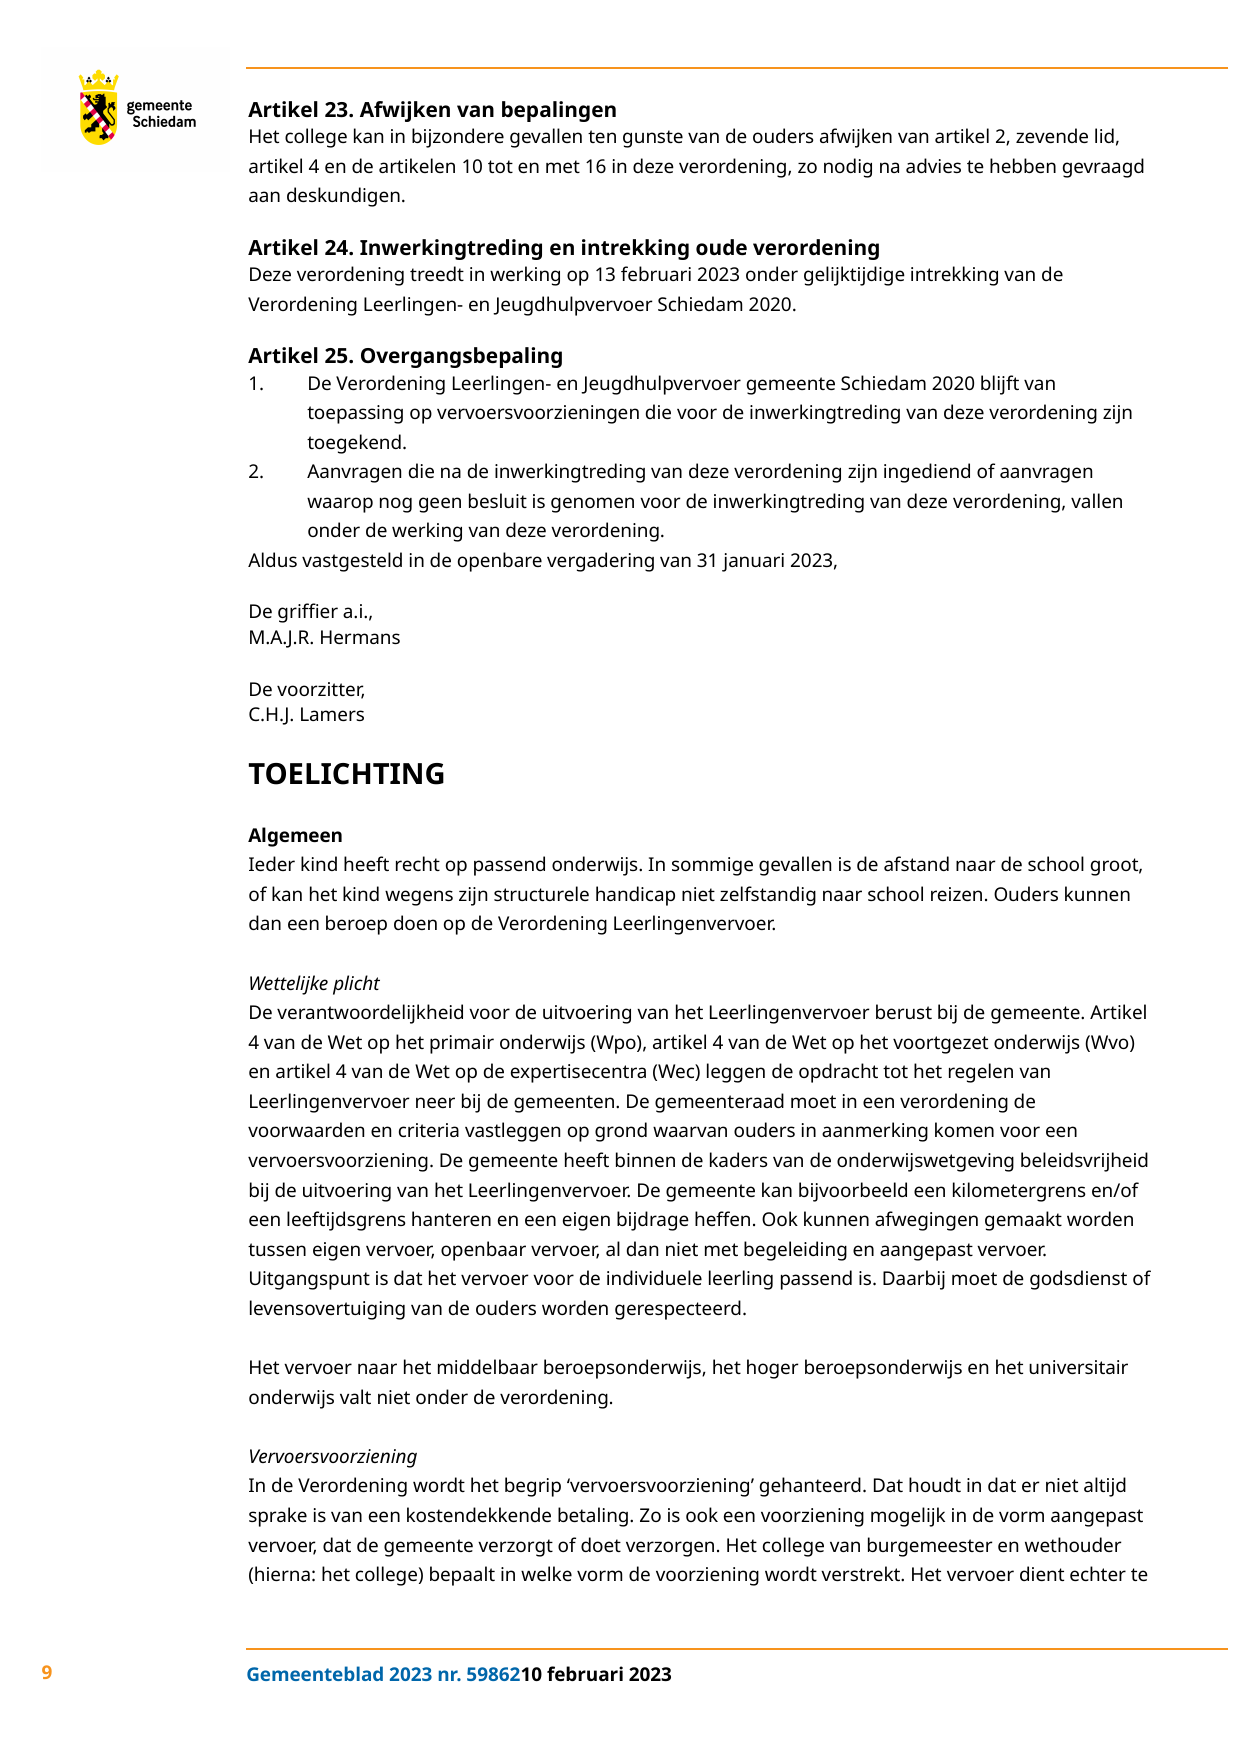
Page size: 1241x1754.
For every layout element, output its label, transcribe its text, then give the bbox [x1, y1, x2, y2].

text Aldus vastgesteld in de openbare vergadering van 31 januari 2023, [248, 547, 1152, 573]
text De voorzitter, [248, 676, 1152, 702]
text De griffier a.i., [248, 599, 1152, 624]
text Ieder kind heeft recht op passend onderwijs. In sommige gevallen is de afstand naar de school groot, of kan het kind wegens zijn structurele handicap niet zelfstandig naar school reizen. Ouders kunnen dan een beroep doen op de Verordening Leerlingenvervoer. [248, 851, 1152, 936]
text Het college kan in bijzondere gevallen ten gunste van de ouders afwijken van artikel 2, zevende lid, artikel 4 en de artikelen 10 tot en met 16 in deze verordening, zo nodig na advies te hebben gevraagd aan deskundigen. [248, 123, 1152, 208]
text Deze verordening treedt in werking op 13 februari 2023 onder gelijktijdige intrekking van de Verordening Leerlingen- en Jeugdhulpvervoer Schiedam 2020. [248, 261, 1152, 317]
text Artikel 23. Afwijken van bepalingen [248, 95, 1152, 123]
text Artikel 25. Overgangsbepaling [248, 341, 1152, 370]
text C.H.J. Lamers [248, 702, 1152, 727]
text M.A.J.R. Hermans [248, 624, 1152, 650]
text De verantwoordelijkheid voor de uitvoering van het Leerlingenvervoer berust bij de gemeente. Artikel 4 van de Wet op het primair onderwijs (Wpo), artikel 4 van de Wet op het voortgezet onderwijs (Wvo) en artikel 4 van de Wet op de expertisecentra (Wec) leggen de opdracht tot het regelen van Leerlingenvervoer neer bij de gemeenten. De gemeenteraad moet in een verordening de voorwaarden en criteria vastleggen op grond waarvan ouders in aanmerking komen voor een vervoersvoorziening. De gemeente heeft binnen de kaders van de onderwijswetgeving beleidsvrijheid bij de uitvoering van het Leerlingenvervoer. De gemeente kan bijvoorbeeld een kilometergrens en/of een leeftijdsgrens hanteren en een eigen bijdrage heffen. Ook kunnen afwegingen gemaakt worden tussen eigen vervoer, openbaar vervoer, al dan niet met begeleiding en aangepast vervoer. Uitgangspunt is dat het vervoer voor de individuele leerling passend is. Daarbij moet de godsdienst of levensovertuiging van de ouders worden gerespecteerd. [248, 999, 1152, 1321]
text Wettelijke plicht [248, 970, 1152, 996]
picture [41, 47, 231, 172]
text In de Verordening wordt het begrip ‘vervoersvoorziening’ gehanteerd. Dat houdt in dat er niet altijd sprake is van een kostendekkende betaling. Zo is ook een voorziening mogelijk in de vorm aangepast vervoer, dat de gemeente verzorgt of doet verzorgen. Het college van burgemeester en wethouder (hierna: het college) bepaalt in welke vorm de voorziening wordt verstrekt. Het vervoer dient echter te [248, 1473, 1152, 1587]
list De Verordening Leerlingen- en Jeugdhulpvervoer gemeente Schiedam 2020 blijft van toepassing op vervoersvoorzieningen die voor de inwerkingtreding van deze verordening zijn toegekend. [248, 370, 1152, 454]
list Aanvragen die na de inwerkingtreding van deze verordening zijn ingediend of aanvragen waarop nog geen besluit is genomen voor de inwerkingtreding van deze verordening, vallen onder de werking van deze verordening. [248, 458, 1152, 543]
text Vervoersvoorziening [248, 1443, 1152, 1469]
text Het vervoer naar het middelbaar beroepsonderwijs, het hoger beroepsonderwijs en het universitair onderwijs valt niet onder de verordening. [248, 1354, 1152, 1410]
text Artikel 24. Inwerkingtreding en intrekking oude verordening [248, 233, 1152, 261]
text Algemeen [248, 822, 1152, 848]
text TOELICHTING [248, 753, 1152, 793]
